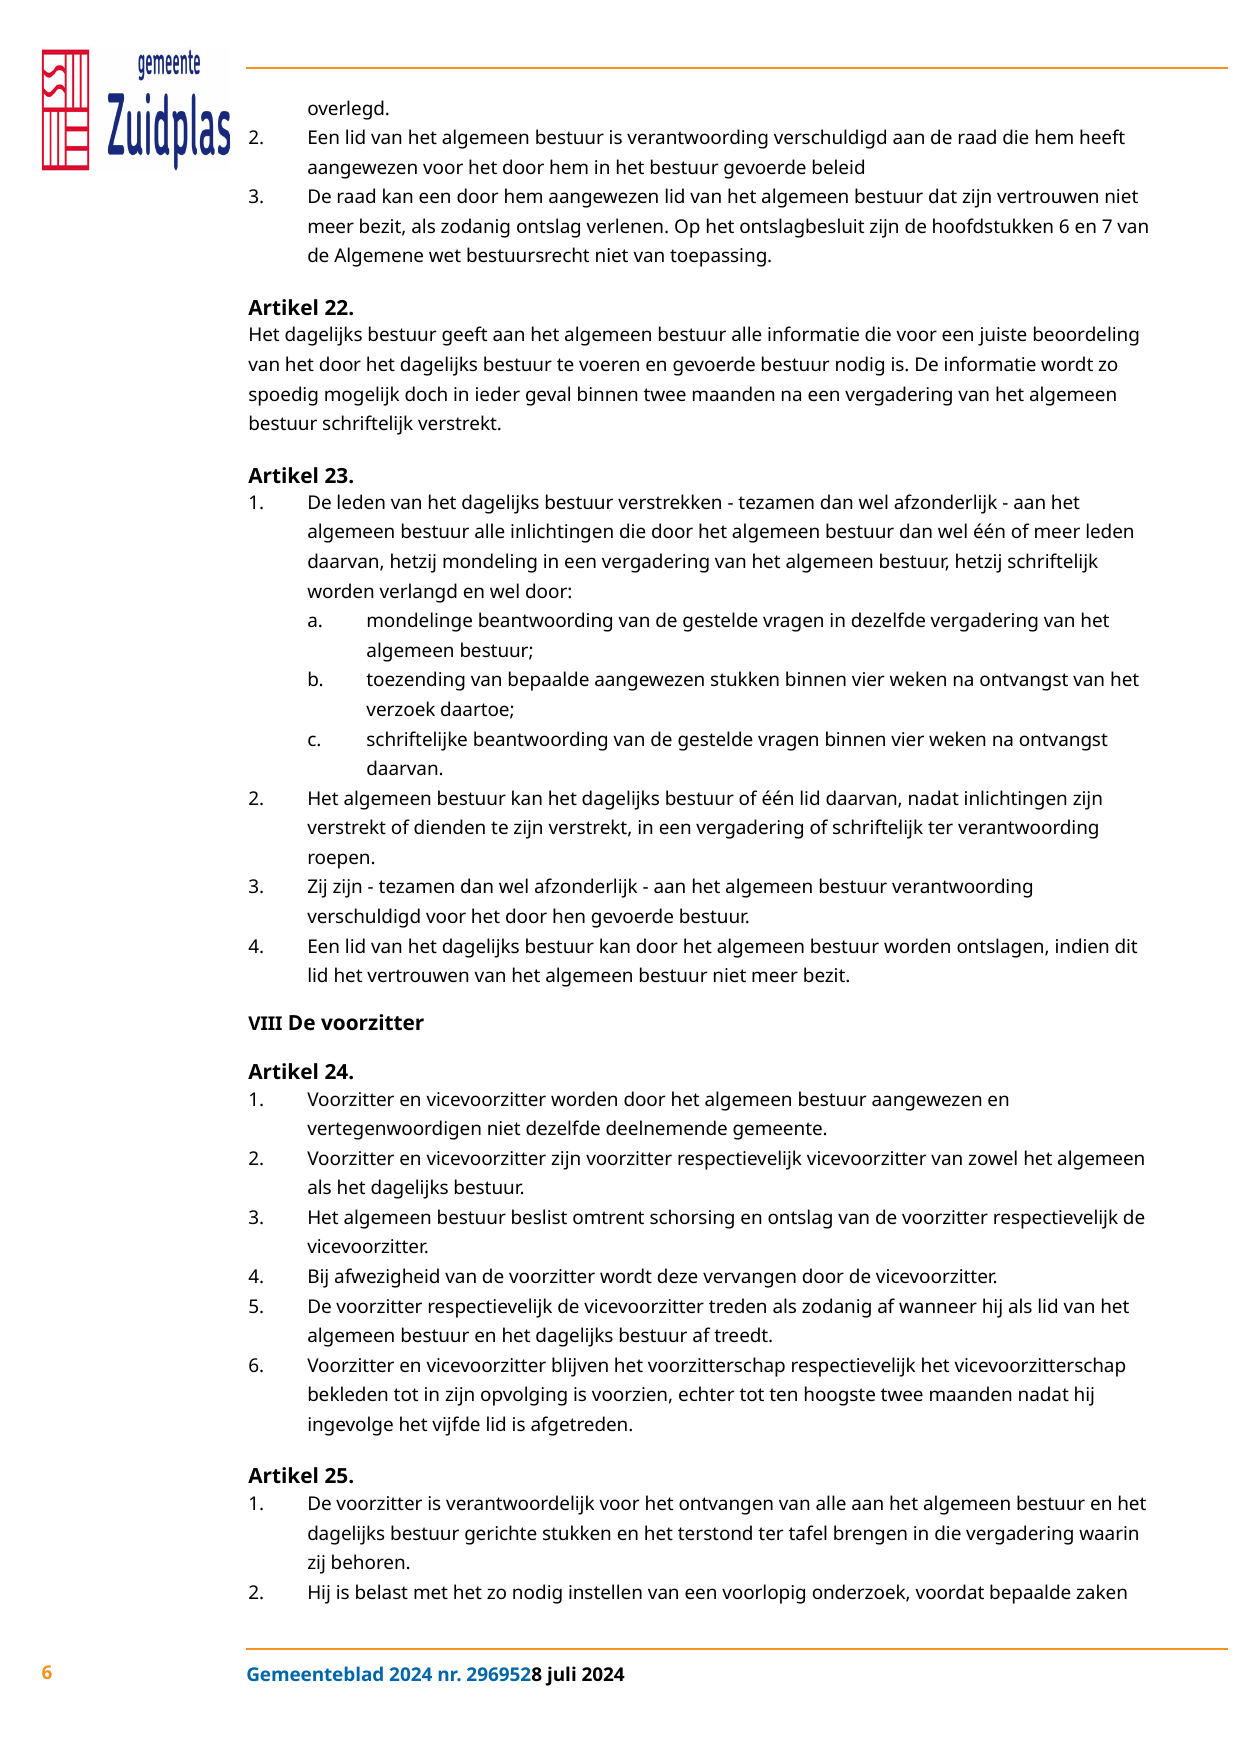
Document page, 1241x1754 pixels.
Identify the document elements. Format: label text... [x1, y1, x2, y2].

picture [41, 47, 231, 172]
text Het dagelijks bestuur geeft aan het algemeen bestuur alle informatie die voor een juiste beoordeling van het door het dagelijks bestuur te voeren en gevoerde bestuur nodig is. De informatie wordt zo spoedig mogelijk doch in ieder geval binnen twee maanden na een vergadering van het algemeen bestuur schriftelijk verstrekt. [248, 322, 1152, 436]
list De raad kan een door hem aangewezen lid van het algemeen bestuur dat zijn vertrouwen niet meer bezit, als zodanig ontslag verlenen. Op het ontslagbesluit zijn de hoofdstukken 6 en 7 van de Algemene wet bestuursrecht niet van toepassing. [248, 183, 1152, 268]
text Artikel 25. [248, 1462, 1152, 1490]
list Bij afwezigheid van de voorzitter wordt deze vervangen door de vicevoorzitter. [248, 1263, 1152, 1289]
list toezending van bepaalde aangewezen stukken binnen vier weken na ontvangst van het verzoek daartoe; [307, 667, 1152, 722]
list De voorzitter respectievelijk de vicevoorzitter treden als zodanig af wanneer hij als lid van het algemeen bestuur en het dagelijks bestuur af treedt. [248, 1293, 1152, 1348]
list overlegd. [248, 95, 1152, 121]
list Hij is belast met het zo nodig instellen van een voorlopig onderzoek, voordat bepaalde zaken [248, 1579, 1152, 1604]
text Artikel 22. [248, 293, 1152, 322]
text VIII De voorzitter [248, 1008, 1152, 1037]
list Het algemeen bestuur kan het dagelijks bestuur of één lid daarvan, nadat inlichtingen zijn verstrekt of dienden te zijn verstrekt, in een vergadering of schriftelijk ter verantwoording roepen. [248, 785, 1152, 870]
list Zij zijn - tezamen dan wel afzonderlijk - aan het algemeen bestuur verantwoording verschuldigd voor het door hen gevoerde bestuur. [248, 874, 1152, 929]
list Voorzitter en vicevoorzitter zijn voorzitter respectievelijk vicevoorzitter van zowel het algemeen als het dagelijks bestuur. [248, 1145, 1152, 1200]
text Artikel 23. [248, 461, 1152, 489]
list Een lid van het dagelijks bestuur kan door het algemeen bestuur worden ontslagen, indien dit lid het vertrouwen van het algemeen bestuur niet meer bezit. [248, 933, 1152, 988]
list De voorzitter is verantwoordelijk voor het ontvangen van alle aan het algemeen bestuur en het dagelijks bestuur gerichte stukken en het terstond ter tafel brengen in die vergadering waarin zij behoren. [248, 1490, 1152, 1575]
list De leden van het dagelijks bestuur verstrekken - tezamen dan wel afzonderlijk - aan het algemeen bestuur alle inlichtingen die door het algemeen bestuur dan wel één of meer leden daarvan, hetzij mondeling in een vergadering van het algemeen bestuur, hetzij schriftelijk worden verlangd en wel door: [248, 489, 1152, 604]
list Voorzitter en vicevoorzitter blijven het voorzitterschap respectievelijk het vicevoorzitterschap bekleden tot in zijn opvolging is voorzien, echter tot ten hoogste twee maanden nadat hij ingevolge het vijfde lid is afgetreden. [248, 1352, 1152, 1437]
list schriftelijke beantwoording van de gestelde vragen binnen vier weken na ontvangst daarvan. [307, 726, 1152, 781]
list Voorzitter en vicevoorzitter worden door het algemeen bestuur aangewezen en vertegenwoordigen niet dezelfde deelnemende gemeente. [248, 1086, 1152, 1141]
list Het algemeen bestuur beslist omtrent schorsing en ontslag van de voorzitter respectievelijk de vicevoorzitter. [248, 1204, 1152, 1259]
list mondelinge beantwoording van de gestelde vragen in dezelfde vergadering van het algemeen bestuur; [307, 607, 1152, 663]
text Artikel 24. [248, 1057, 1152, 1086]
list Een lid van het algemeen bestuur is verantwoording verschuldigd aan de raad die hem heeft aangewezen voor het door hem in het bestuur gevoerde beleid [248, 124, 1152, 180]
